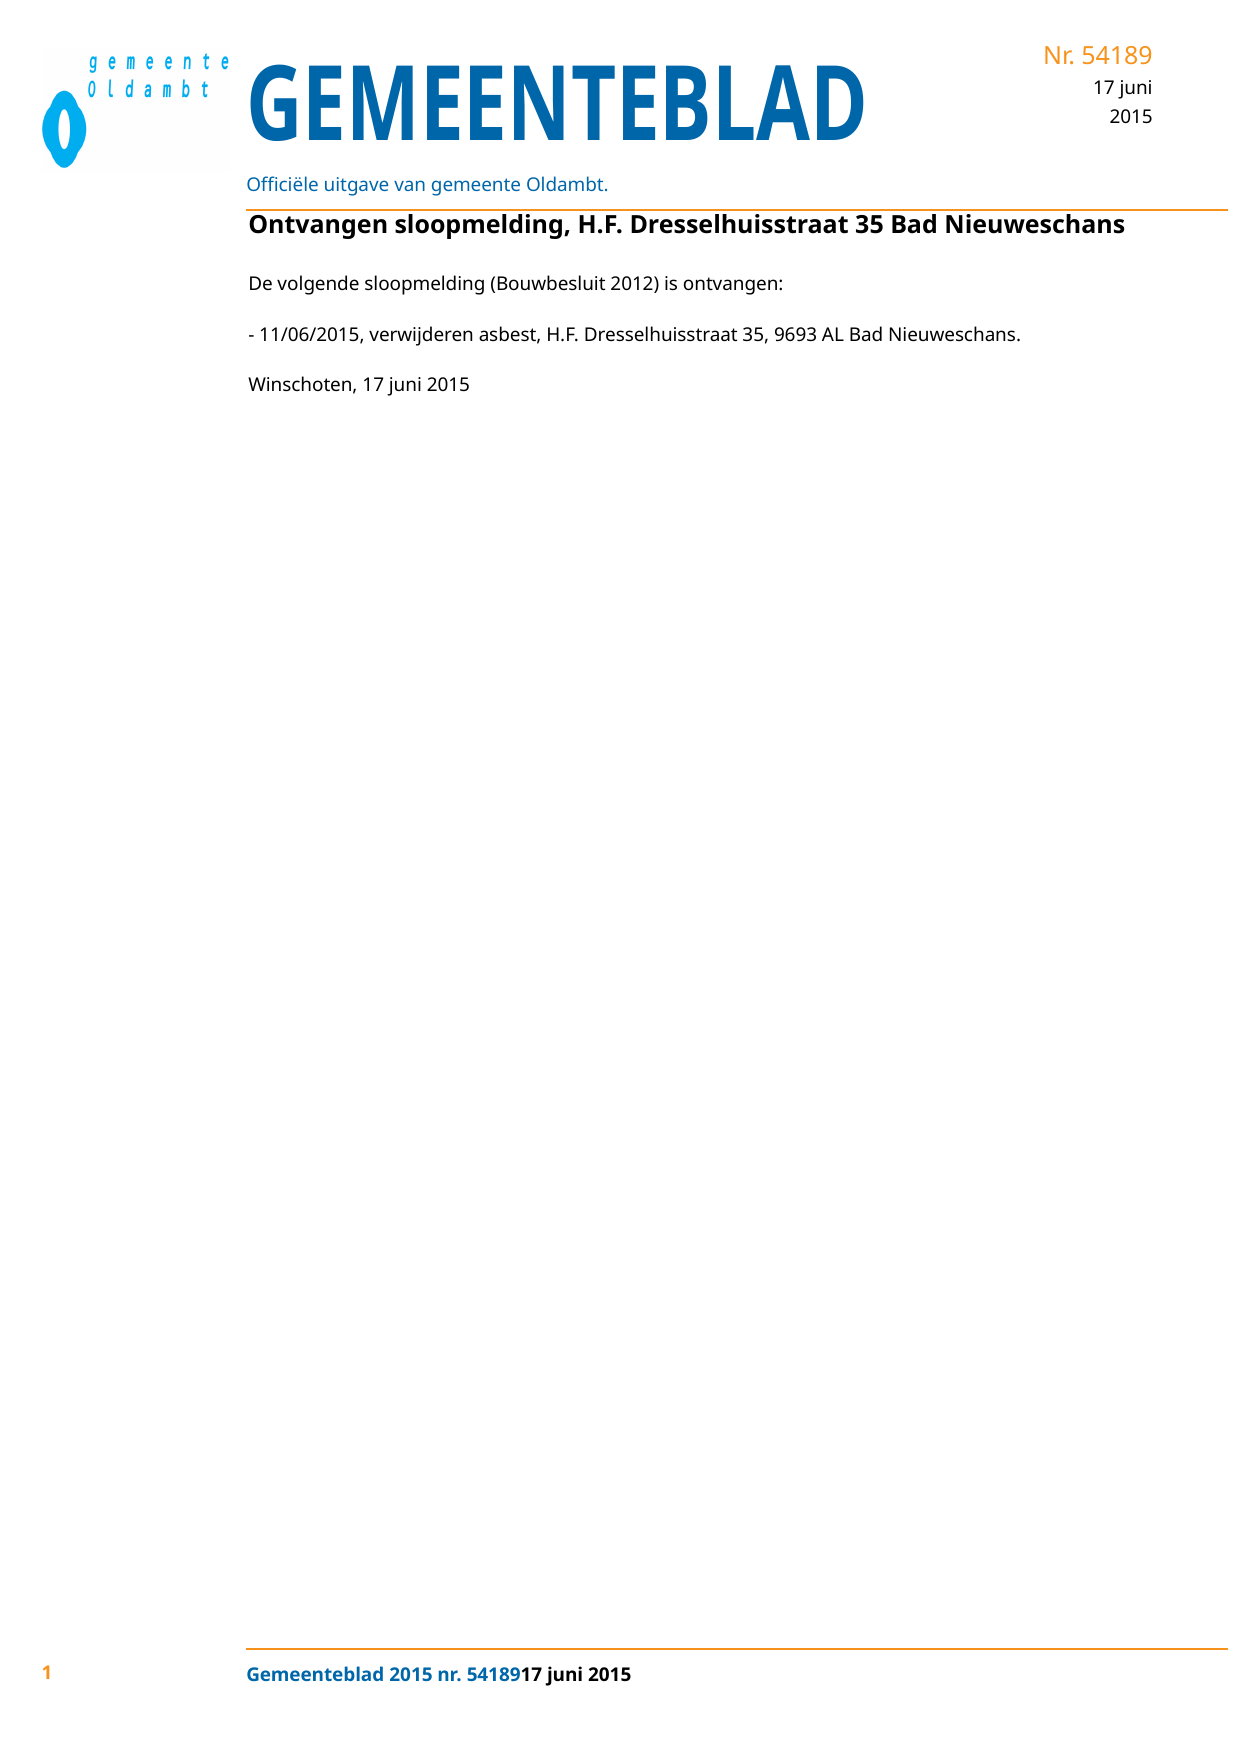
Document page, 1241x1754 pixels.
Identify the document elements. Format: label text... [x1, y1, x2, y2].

text De volgende sloopmelding (Bouwbesluit 2012) is ontvangen: [248, 270, 1152, 296]
text Winschoten, 17 juni 2015 [248, 371, 1152, 397]
text - 11/06/2015, verwijderen asbest, H.F. Dresselhuisstraat 35, 9693 AL Bad Nieuweschans. [248, 321, 1152, 346]
text Ontvangen sloopmelding, H.F. Dresselhuisstraat 35 Bad Nieuweschans [248, 211, 1152, 241]
picture [41, 47, 231, 172]
